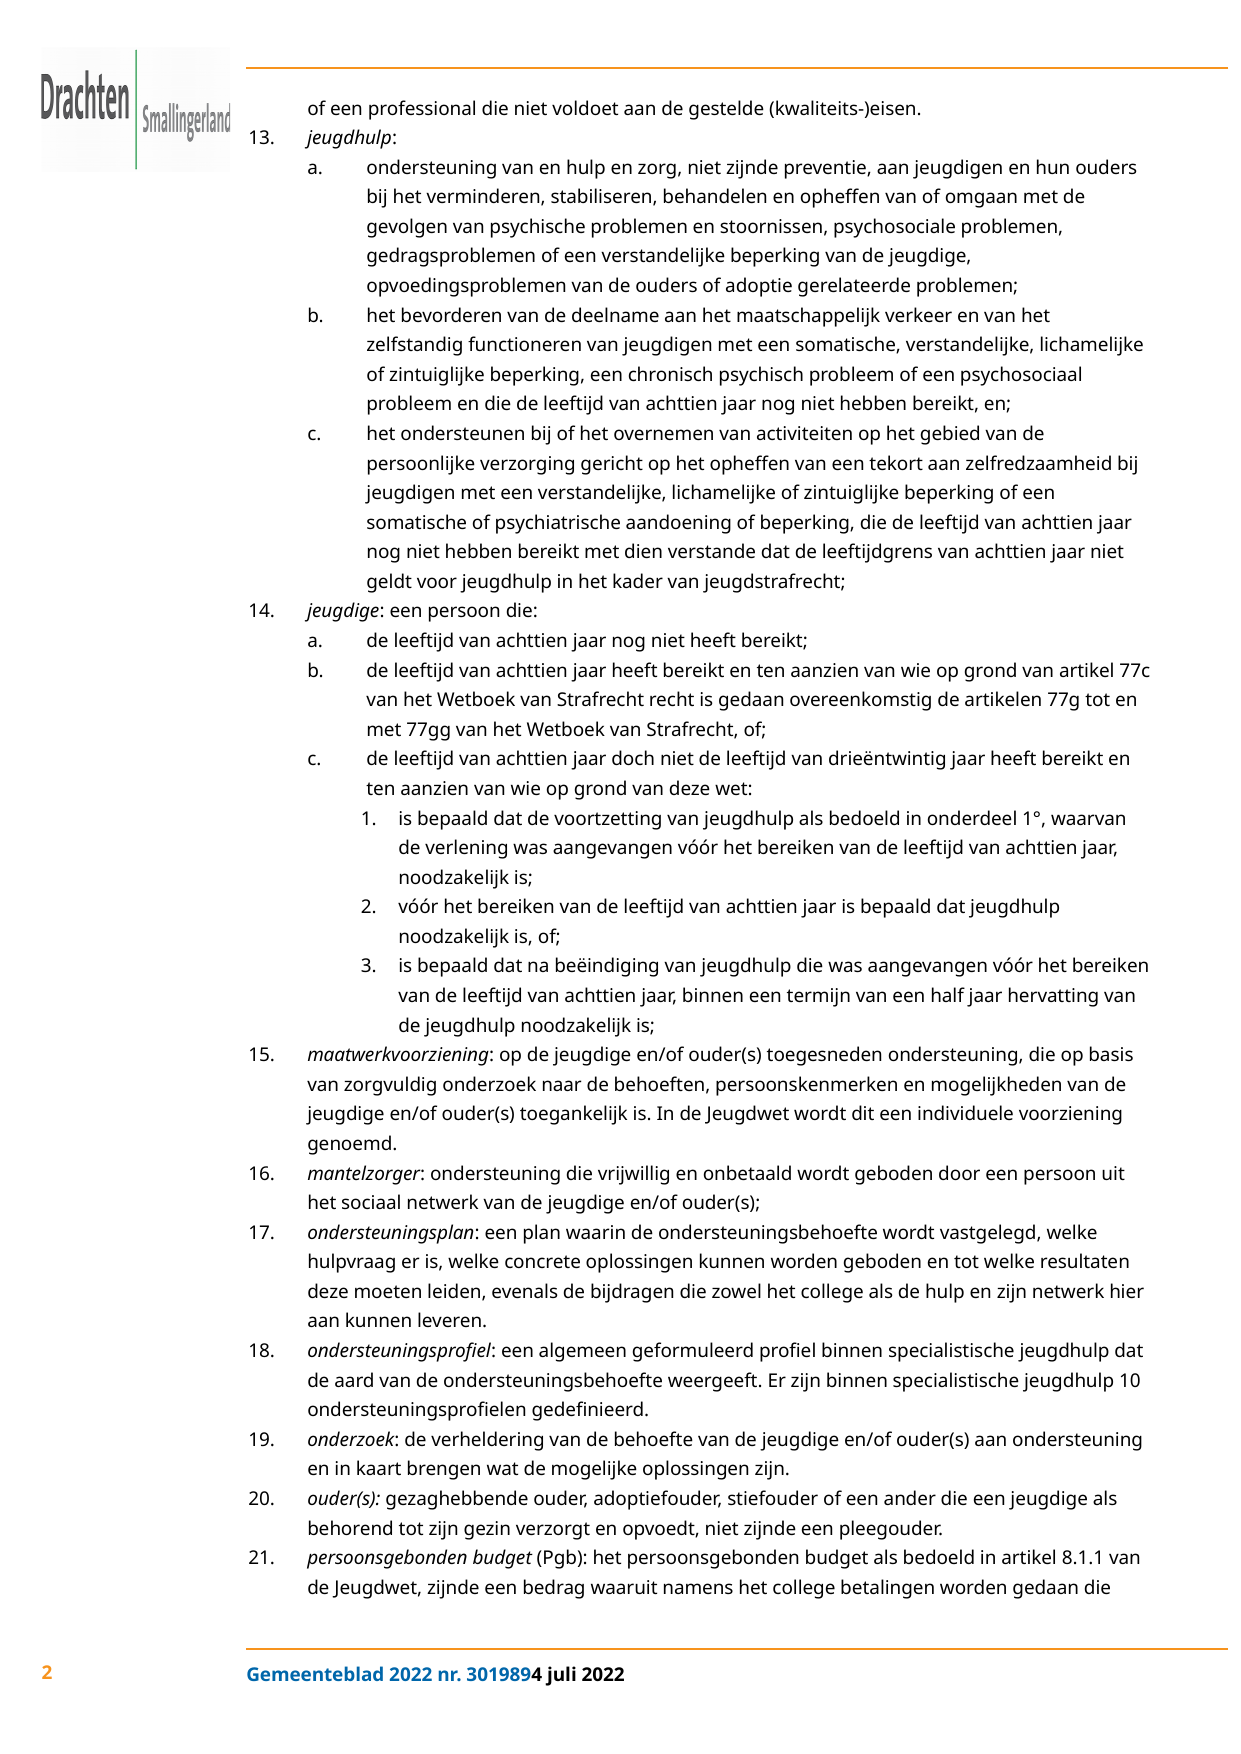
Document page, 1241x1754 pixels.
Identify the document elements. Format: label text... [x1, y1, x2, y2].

list persoonsgebonden budget (Pgb): het persoonsgebonden budget als bedoeld in artikel 8.1.1 van de Jeugdwet, zijnde een bedrag waaruit namens het college betalingen worden gedaan die [248, 1544, 1152, 1600]
list de leeftijd van achttien jaar heeft bereikt en ten aanzien van wie op grond van artikel 77c van het Wetboek van Strafrecht recht is gedaan overeenkomstig de artikelen 77g tot en met 77gg van het Wetboek van Strafrecht, of; [307, 657, 1152, 742]
picture [41, 47, 231, 172]
list is bepaald dat na beëindiging van jeugdhulp die was aangevangen vóór het bereiken van de leeftijd van achttien jaar, binnen een termijn van een half jaar hervatting van de jeugdhulp noodzakelijk is; [361, 953, 1152, 1038]
list ondersteuningsplan: een plan waarin de ondersteuningsbehoefte wordt vastgelegd, welke hulpvraag er is, welke concrete oplossingen kunnen worden geboden en tot welke resultaten deze moeten leiden, evenals de bijdragen die zowel het college als de hulp en zijn netwerk hier aan kunnen leveren. [248, 1219, 1152, 1333]
list jeugdhulp: [248, 124, 1152, 150]
list jeugdige: een persoon die: [248, 598, 1152, 623]
list ouder(s): gezaghebbende ouder, adoptiefouder, stiefouder of een ander die een jeugdige als behorend tot zijn gezin verzorgt en opvoedt, niet zijnde een pleegouder. [248, 1485, 1152, 1541]
list de leeftijd van achttien jaar nog niet heeft bereikt; [307, 627, 1152, 653]
list de leeftijd van achttien jaar doch niet de leeftijd van drieëntwintig jaar heeft bereikt en ten aanzien van wie op grond van deze wet: [307, 746, 1152, 801]
list onderzoek: de verheldering van de behoefte van de jeugdige en/of ouder(s) aan ondersteuning en in kaart brengen wat de mogelijke oplossingen zijn. [248, 1426, 1152, 1481]
list vóór het bereiken van de leeftijd van achttien jaar is bepaald dat jeugdhulp noodzakelijk is, of; [361, 893, 1152, 949]
list mantelzorger: ondersteuning die vrijwillig en onbetaald wordt geboden door een persoon uit het sociaal netwerk van de jeugdige en/of ouder(s); [248, 1160, 1152, 1215]
list het ondersteunen bij of het overnemen van activiteiten op het gebied van de persoonlijke verzorging gericht op het opheffen van een tekort aan zelfredzaamheid bij jeugdigen met een verstandelijke, lichamelijke of zintuiglijke beperking of een somatische of psychiatrische aandoening of beperking, die de leeftijd van achttien jaar nog niet hebben bereikt met dien verstande dat de leeftijdgrens van achttien jaar niet geldt voor jeugdhulp in het kader van jeugdstrafrecht; [307, 420, 1152, 594]
list maatwerkvoorziening: op de jeugdige en/of ouder(s) toegesneden ondersteuning, die op basis van zorgvuldig onderzoek naar de behoeften, persoonskenmerken en mogelijkheden van de jeugdige en/of ouder(s) toegankelijk is. In de Jeugdwet wordt dit een individuele voorziening genoemd. [248, 1041, 1152, 1156]
list ondersteuning van en hulp en zorg, niet zijnde preventie, aan jeugdigen en hun ouders bij het verminderen, stabiliseren, behandelen en opheffen van of omgaan met de gevolgen van psychische problemen en stoornissen, psychosociale problemen, gedragsproblemen of een verstandelijke beperking van de jeugdige, opvoedingsproblemen van de ouders of adoptie gerelateerde problemen; [307, 154, 1152, 298]
list is bepaald dat de voortzetting van jeugdhulp als bedoeld in onderdeel 1°, waarvan de verlening was aangevangen vóór het bereiken van de leeftijd van achttien jaar, noodzakelijk is; [361, 805, 1152, 890]
list of een professional die niet voldoet aan de gestelde (kwaliteits-)eisen. [248, 95, 1152, 121]
list ondersteuningsprofiel: een algemeen geformuleerd profiel binnen specialistische jeugdhulp dat de aard van de ondersteuningsbehoefte weergeeft. Er zijn binnen specialistische jeugdhulp 10 ondersteuningsprofielen gedefinieerd. [248, 1337, 1152, 1422]
list het bevorderen van de deelname aan het maatschappelijk verkeer en van het zelfstandig functioneren van jeugdigen met een somatische, verstandelijke, lichamelijke of zintuiglijke beperking, een chronisch psychisch probleem of een psychosociaal probleem en die de leeftijd van achttien jaar nog niet hebben bereikt, en; [307, 302, 1152, 416]
